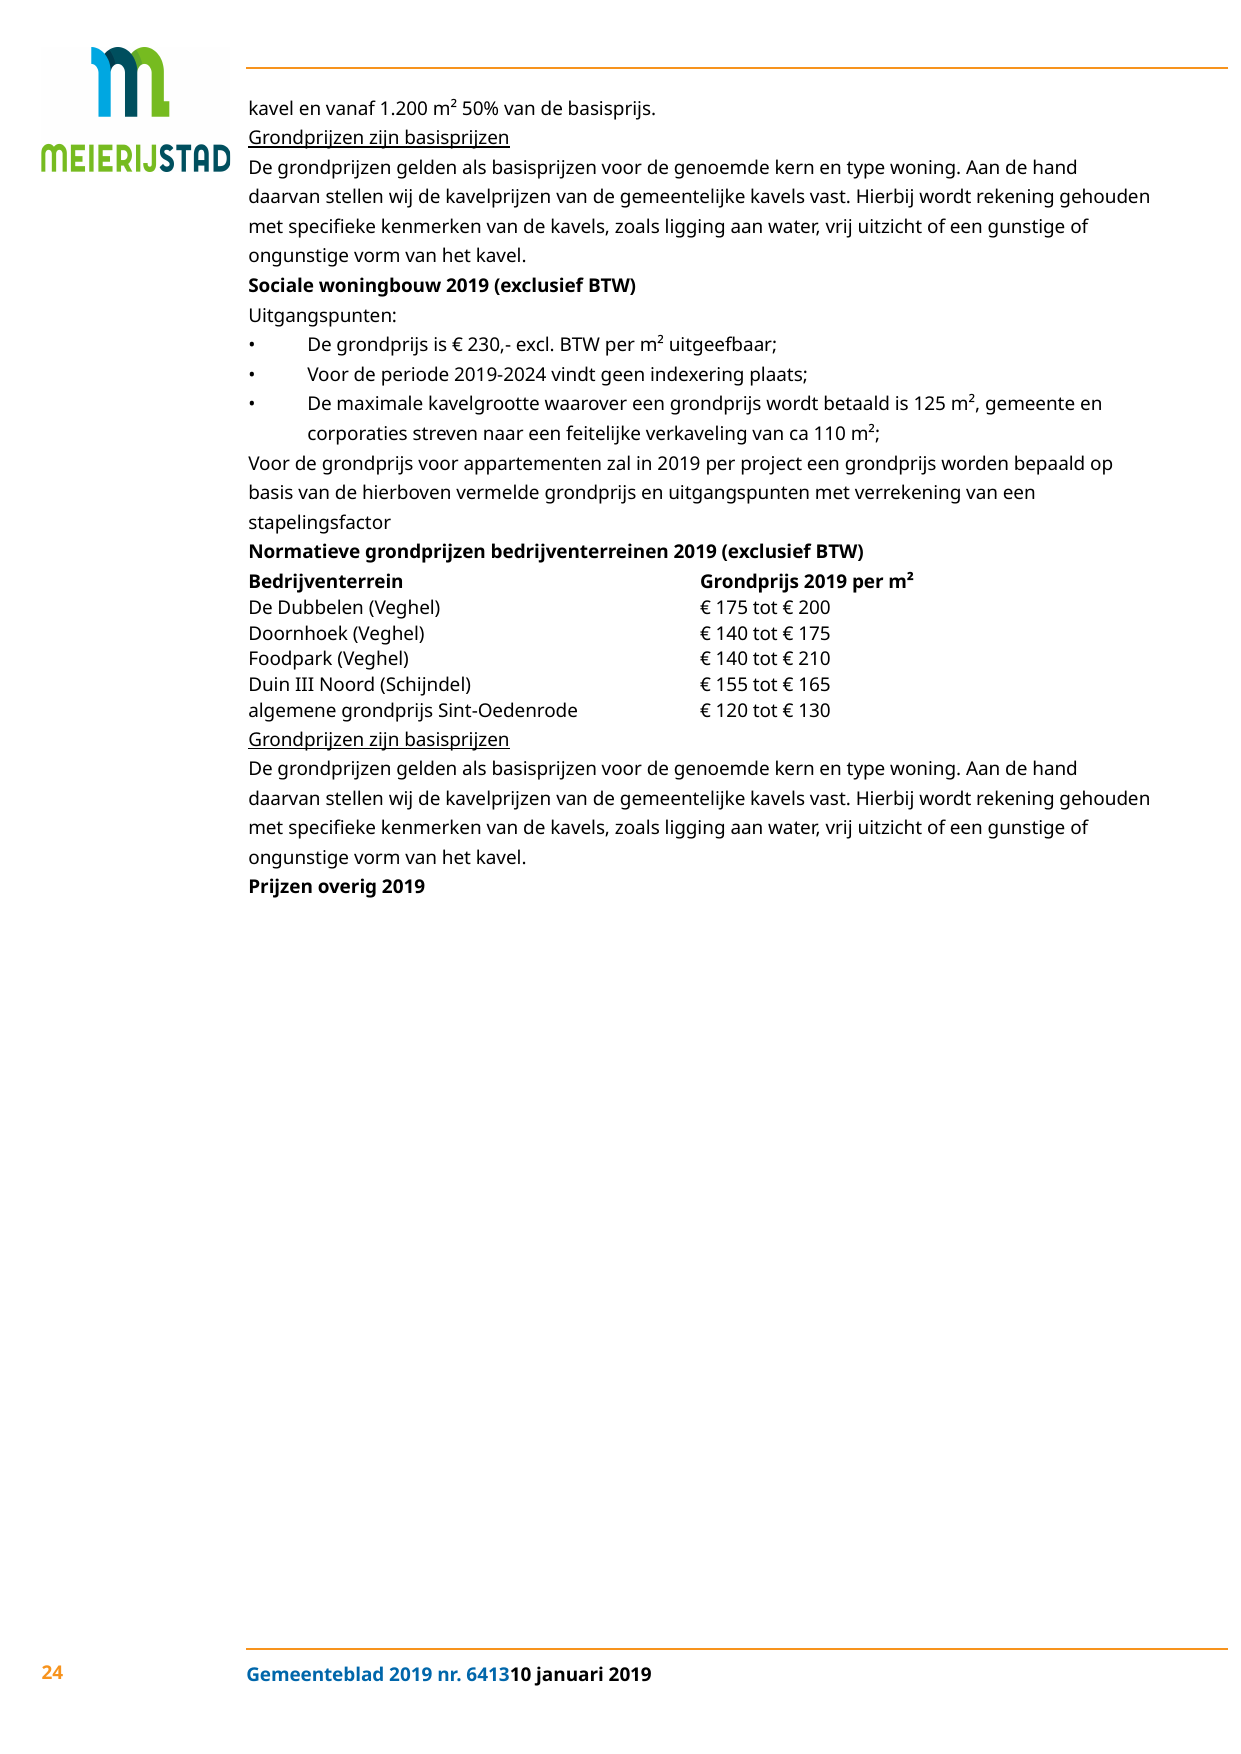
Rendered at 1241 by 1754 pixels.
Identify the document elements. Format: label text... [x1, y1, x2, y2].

table_cell Duin III Noord (Schijndel) [248, 671, 700, 697]
text De grondprijzen gelden als basisprijzen voor de genoemde kern en type woning. Aan de hand daarvan stellen wij de kavelprijzen van de gemeentelijke kavels vast. Hierbij wordt rekening gehouden met specifieke kenmerken van de kavels, zoals ligging aan water, vrij uitzicht of een gunstige of ongunstige vorm van het kavel. [248, 154, 1152, 268]
table_cell € 120 tot € 130 [700, 697, 1152, 723]
list De maximale kavelgrootte waarover een grondprijs wordt betaald is 125 m², gemeente en corporaties streven naar een feitelijke verkaveling van ca 110 m²; [248, 391, 1152, 446]
table_cell € 140 tot € 210 [700, 645, 1152, 671]
picture [41, 47, 231, 172]
table_cell € 175 tot € 200 [700, 594, 1152, 620]
table_cell De Dubbelen (Veghel) [248, 594, 700, 620]
text Prijzen overig 2019 [248, 874, 1152, 899]
text Voor de grondprijs voor appartementen zal in 2019 per project een grondprijs worden bepaald op basis van de hierboven vermelde grondprijs en uitgangspunten met verrekening van een stapelingsfactor [248, 450, 1152, 535]
list Voor de periode 2019-2024 vindt geen indexering plaats; [248, 361, 1152, 387]
table_cell Doornhoek (Veghel) [248, 620, 700, 645]
text Normatieve grondprijzen bedrijventerreinen 2019 (exclusief BTW) [248, 538, 1152, 564]
text Grondprijzen zijn basisprijzen [248, 726, 1152, 752]
text Grondprijzen zijn basisprijzen [248, 124, 1152, 150]
table_header Bedrijventerrein [248, 568, 700, 594]
table_cell algemene grondprijs Sint-Oedenrode [248, 697, 700, 723]
text kavel en vanaf 1.200 m² 50% van de basisprijs. [248, 95, 1152, 121]
list De grondprijs is € 230,- excl. BTW per m² uitgeefbaar; [248, 331, 1152, 357]
table_cell Foodpark (Veghel) [248, 645, 700, 671]
text Uitgangspunten: [248, 302, 1152, 328]
text Sociale woningbouw 2019 (exclusief BTW) [248, 272, 1152, 298]
text De grondprijzen gelden als basisprijzen voor de genoemde kern en type woning. Aan de hand daarvan stellen wij de kavelprijzen van de gemeentelijke kavels vast. Hierbij wordt rekening gehouden met specifieke kenmerken van de kavels, zoals ligging aan water, vrij uitzicht of een gunstige of ongunstige vorm van het kavel. [248, 755, 1152, 870]
table_cell € 140 tot € 175 [700, 620, 1152, 645]
table_header Grondprijs 2019 per m² [700, 568, 1152, 594]
table_cell € 155 tot € 165 [700, 671, 1152, 697]
